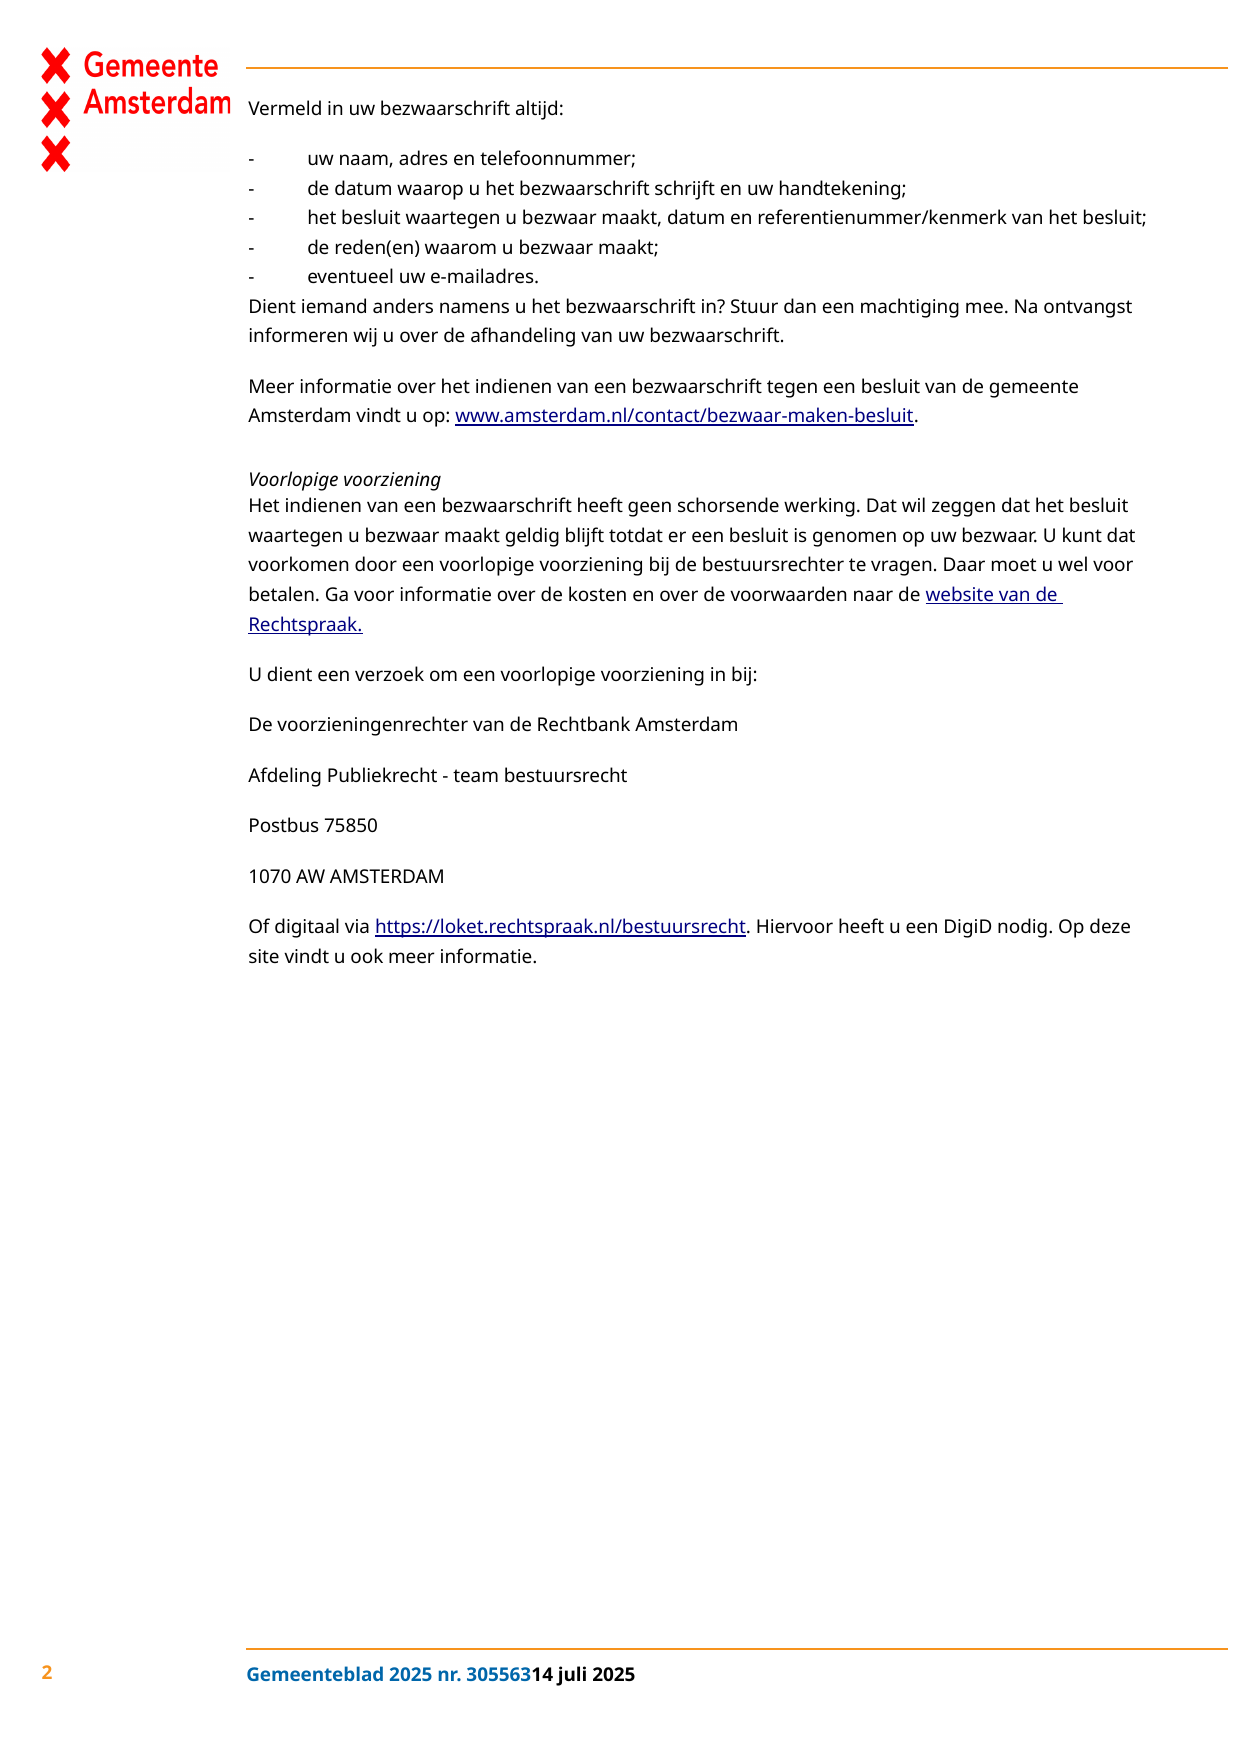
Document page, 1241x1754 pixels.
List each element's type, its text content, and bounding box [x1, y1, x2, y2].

list het besluit waartegen u bezwaar maakt, datum en referentienummer/kenmerk van het besluit; [248, 204, 1152, 230]
text Afdeling Publiekrecht - team bestuursrecht [248, 762, 1152, 788]
text 1070 AW AMSTERDAM [248, 863, 1152, 888]
text Het indienen van een bezwaarschrift heeft geen schorsende werking. Dat wil zeggen dat het besluit waartegen u bezwaar maakt geldig blijft totdat er een besluit is genomen op uw bezwaar. U kunt dat voorkomen door een voorlopige voorziening bij de bestuursrechter te vragen. Daar moet u wel voor betalen. Ga voor informatie over de kosten en over de voorwaarden naar de website van de Rechtspraak. [248, 492, 1152, 636]
picture [41, 47, 231, 172]
text Vermeld in uw bezwaarschrift altijd: [248, 95, 1152, 121]
text Voorlopige voorziening [248, 467, 1152, 492]
text U dient een verzoek om een voorlopige voorziening in bij: [248, 661, 1152, 687]
text Meer informatie over het indienen van een bezwaarschrift tegen een besluit van de gemeente Amsterdam vindt u op: www.amsterdam.nl/contact/bezwaar-maken-besluit. [248, 373, 1152, 428]
text De voorzieningenrechter van de Rechtbank Amsterdam [248, 712, 1152, 737]
text Dient iemand anders namens u het bezwaarschrift in? Stuur dan een machtiging mee. Na ontvangst informeren wij u over de afhandeling van uw bezwaarschrift. [248, 293, 1152, 348]
list de datum waarop u het bezwaarschrift schrijft en uw handtekening; [248, 175, 1152, 201]
list uw naam, adres en telefoonnummer; [248, 145, 1152, 171]
text Postbus 75850 [248, 812, 1152, 838]
list de reden(en) waarom u bezwaar maakt; [248, 234, 1152, 260]
text Of digitaal via https://loket.rechtspraak.nl/bestuursrecht. Hiervoor heeft u een DigiD nodig. Op deze site vindt u ook meer informatie. [248, 913, 1152, 968]
list eventueel uw e-mailadres. [248, 263, 1152, 289]
